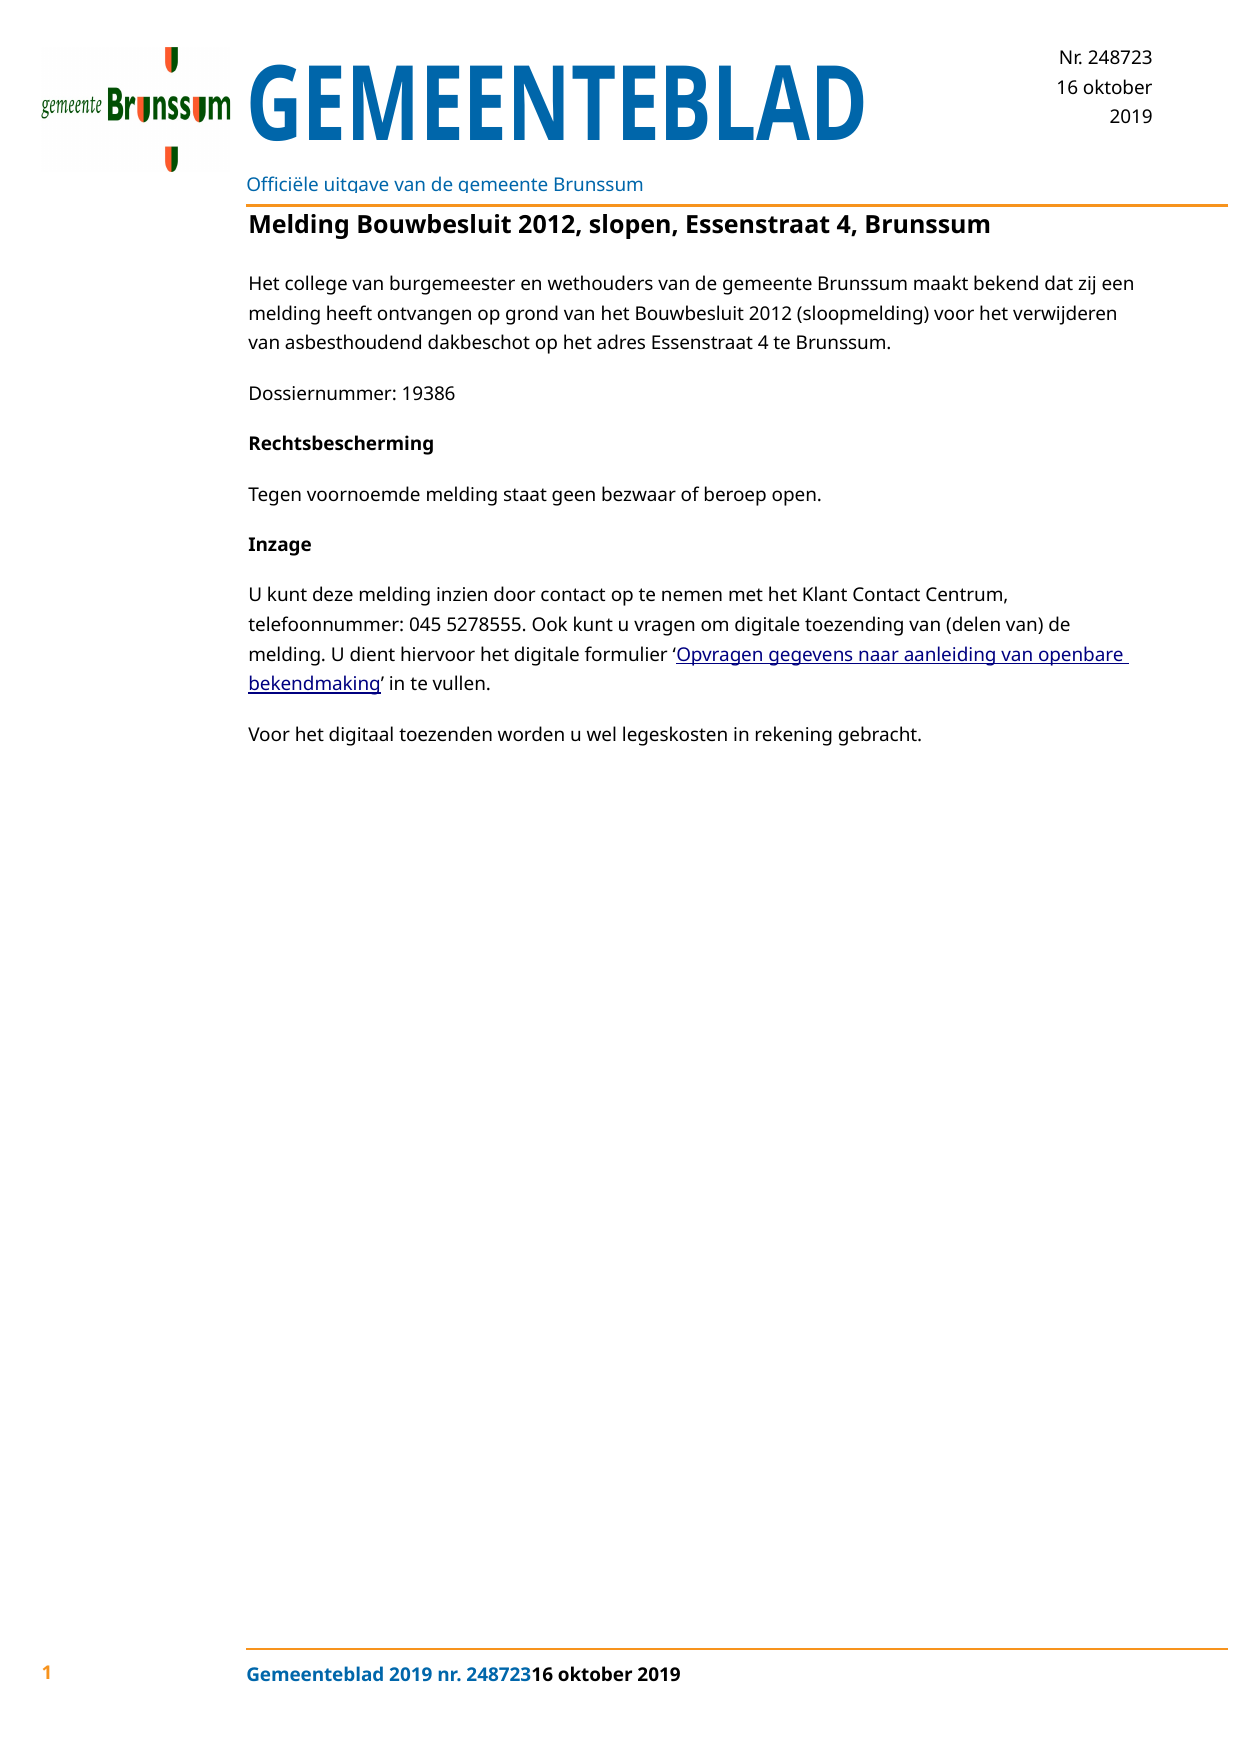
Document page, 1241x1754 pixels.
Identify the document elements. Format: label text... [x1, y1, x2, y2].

text Tegen voornoemde melding staat geen bezwaar of beroep open. [248, 481, 1152, 506]
text Het college van burgemeester en wethouders van de gemeente Brunssum maakt bekend dat zij een melding heeft ontvangen op grond van het Bouwbesluit 2012 (sloopmelding) voor het verwijderen van asbesthoudend dakbeschot op het adres Essenstraat 4 te Brunssum. [248, 270, 1152, 355]
picture [41, 47, 231, 172]
text Rechtsbescherming [248, 430, 1152, 456]
text Voor het digitaal toezenden worden u wel legeskosten in rekening gebracht. [248, 721, 1152, 746]
text U kunt deze melding inzien door contact op te nemen met het Klant Contact Centrum, telefoonnummer: 045 5278555. Ook kunt u vragen om digitale toezending van (delen van) de melding. U dient hiervoor het digitale formulier ‘Opvragen gegevens naar aanleiding van openbare bekendmaking’ in te vullen. [248, 582, 1152, 696]
text Dossiernummer: 19386 [248, 380, 1152, 406]
text Melding Bouwbesluit 2012, slopen, Essenstraat 4, Brunssum [248, 207, 1152, 241]
text Inzage [248, 531, 1152, 557]
